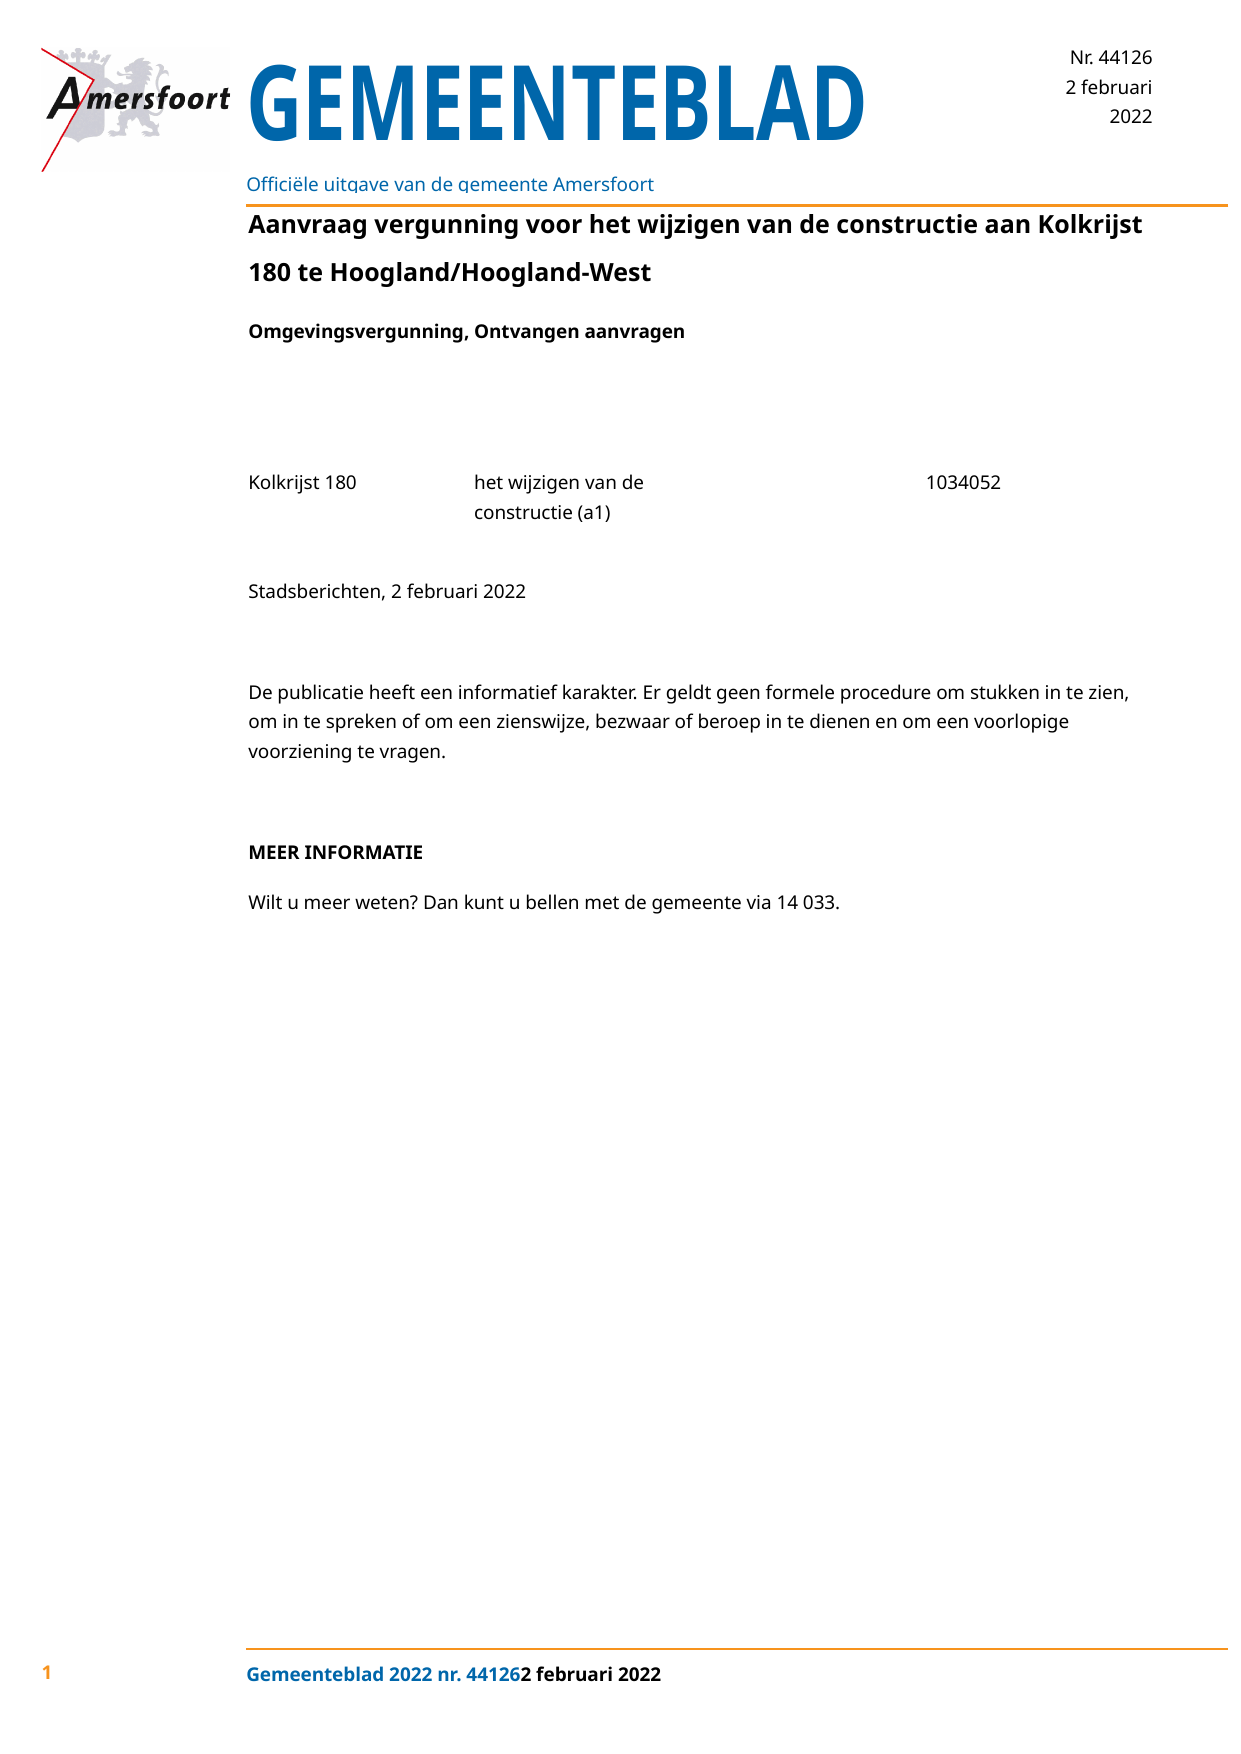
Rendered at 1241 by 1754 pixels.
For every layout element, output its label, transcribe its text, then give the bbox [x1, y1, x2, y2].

table_header [700, 469, 926, 524]
text Wilt u meer weten? Dan kunt u bellen met de gemeente via 14 033. [248, 889, 1152, 915]
picture [41, 47, 231, 172]
text MEER INFORMATIE [248, 839, 1152, 865]
table_header 1034052 [926, 469, 1152, 524]
text De publicatie heeft een informatief karakter. Er geldt geen formele procedure om stukken in te zien, om in te spreken of om een zienswijze, bezwaar of beroep in te dienen en om een voorlopige voorziening te vragen. [248, 679, 1152, 764]
text Omgevingsvergunning, Ontvangen aanvragen [248, 318, 1152, 344]
table_header het wijzigen van de constructie (a1) [474, 469, 700, 524]
text Stadsberichten, 2 februari 2022 [248, 578, 1152, 604]
text Aanvraag vergunning voor het wijzigen van de constructie aan Kolkrijst 180 te Hoogland/Hoogland-West [248, 207, 1152, 288]
table_header Kolkrijst 180 [248, 469, 474, 524]
